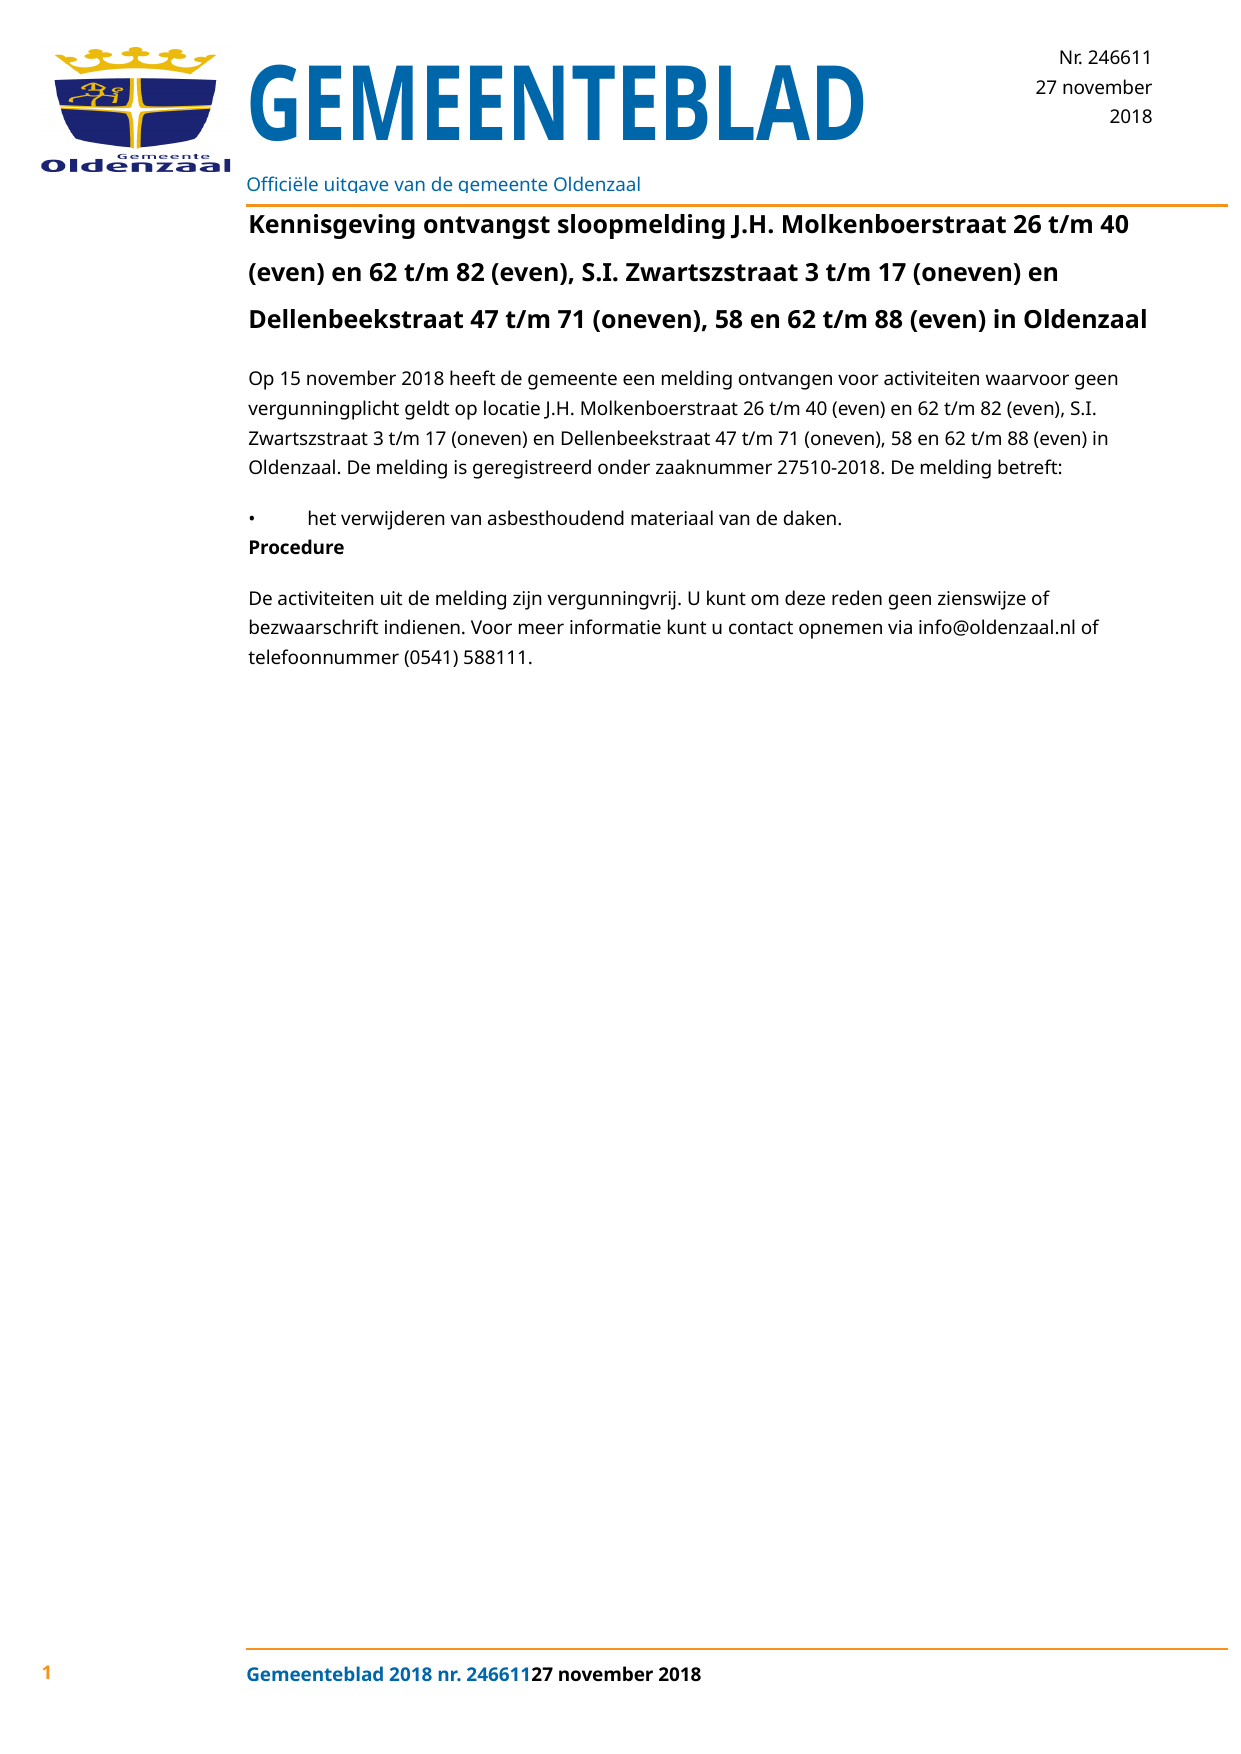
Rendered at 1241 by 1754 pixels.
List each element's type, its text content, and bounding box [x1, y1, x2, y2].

text Op 15 november 2018 heeft de gemeente een melding ontvangen voor activiteiten waarvoor geen vergunningplicht geldt op locatie J.H. Molkenboerstraat 26 t/m 40 (even) en 62 t/m 82 (even), S.I. Zwartszstraat 3 t/m 17 (oneven) en Dellenbeekstraat 47 t/m 71 (oneven), 58 en 62 t/m 88 (even) in Oldenzaal. De melding is geregistreerd onder zaaknummer 27510-2018. De melding betreft: [248, 366, 1152, 480]
list het verwijderen van asbesthoudend materiaal van de daken. [248, 505, 1152, 530]
text Procedure [248, 534, 1152, 560]
text Kennisgeving ontvangst sloopmelding J.H. Molkenboerstraat 26 t/m 40 (even) en 62 t/m 82 (even), S.I. Zwartszstraat 3 t/m 17 (oneven) en Dellenbeekstraat 47 t/m 71 (oneven), 58 en 62 t/m 88 (even) in Oldenzaal [248, 207, 1152, 336]
picture [41, 47, 231, 172]
text De activiteiten uit de melding zijn vergunningvrij. U kunt om deze reden geen zienswijze of bezwaarschrift indienen. Voor meer informatie kunt u contact opnemen via info@oldenzaal.nl of telefoonnummer (0541) 588111. [248, 585, 1152, 669]
